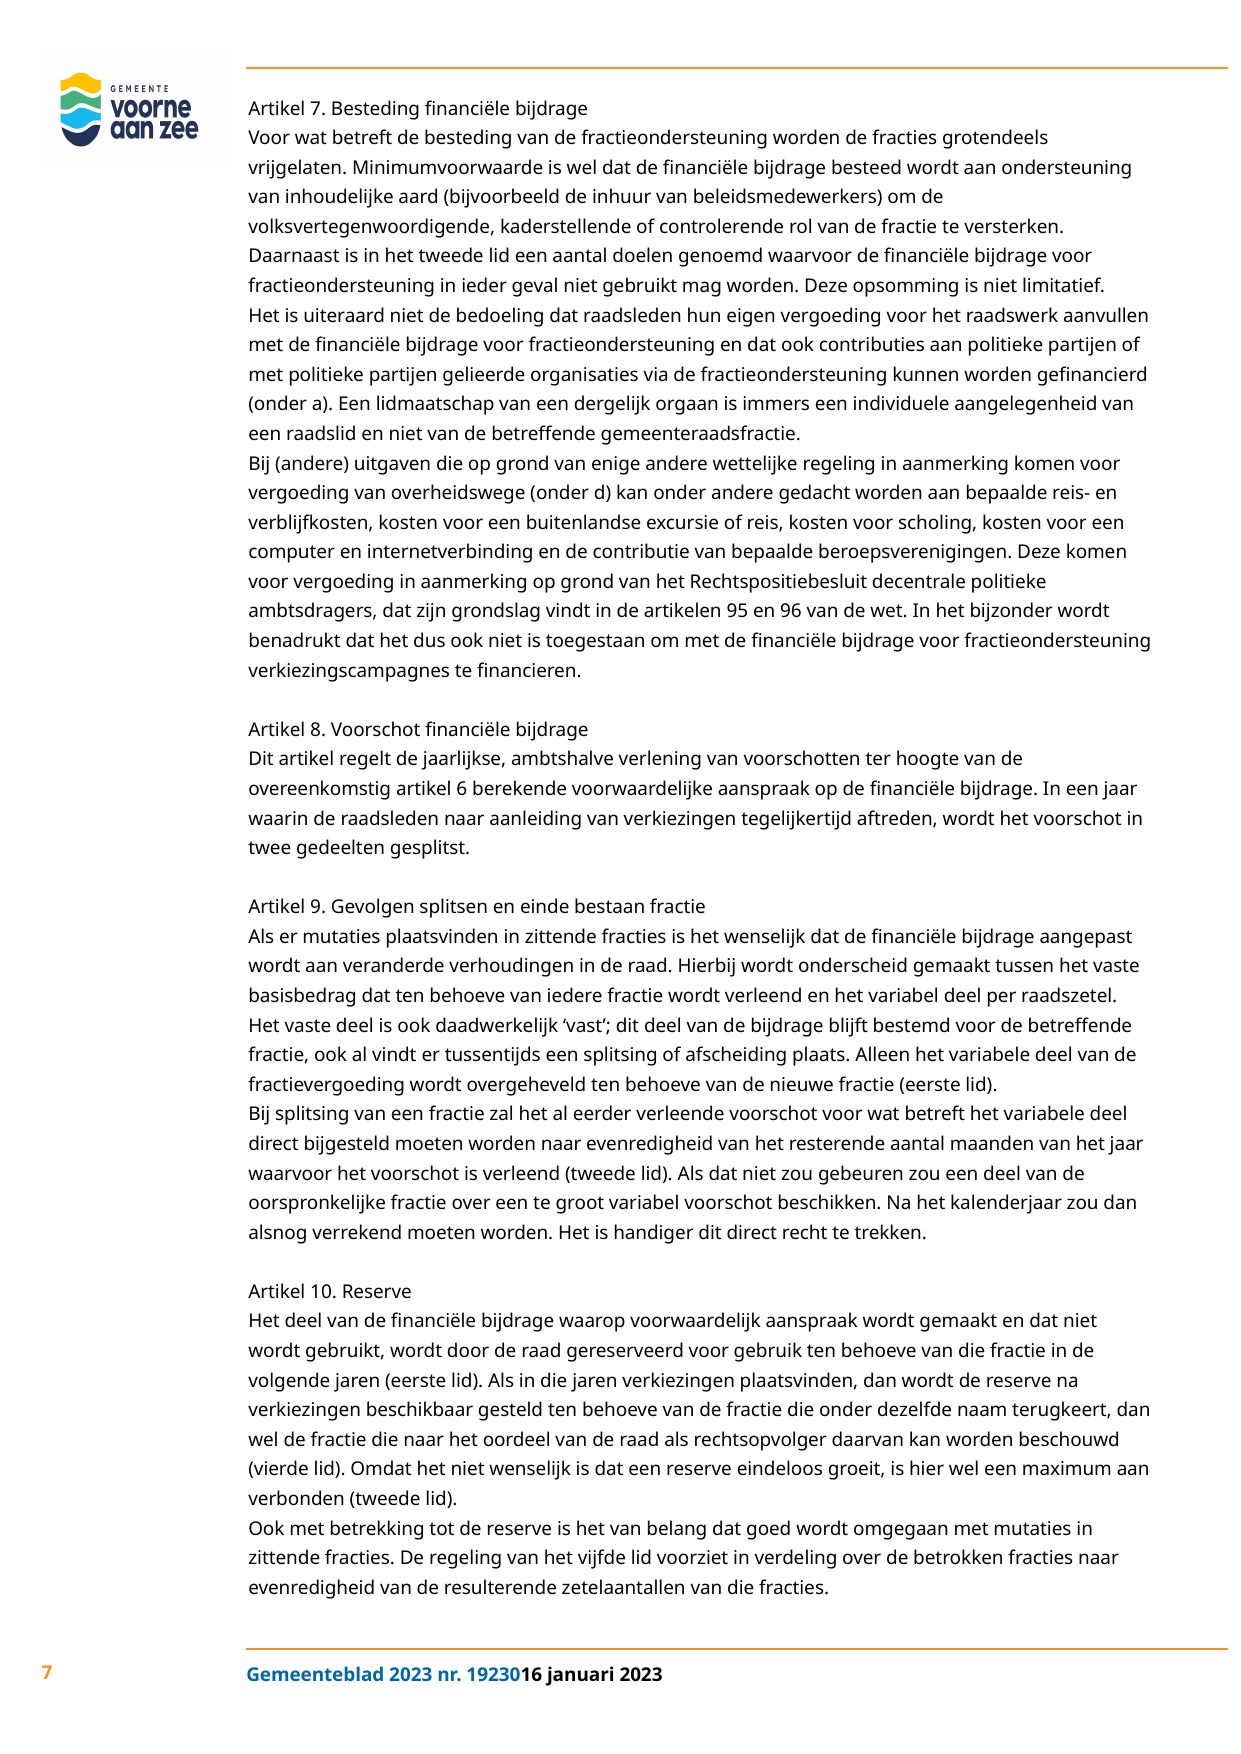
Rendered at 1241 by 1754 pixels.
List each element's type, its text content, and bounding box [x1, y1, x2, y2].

text Artikel 7. Besteding financiële bijdrage [248, 95, 1152, 121]
text Artikel 9. Gevolgen splitsen en einde bestaan fractie [248, 893, 1152, 919]
text Het deel van de financiële bijdrage waarop voorwaardelijk aanspraak wordt gemaakt en dat niet wordt gebruikt, wordt door de raad gereserveerd voor gebruik ten behoeve van die fractie in de volgende jaren (eerste lid). Als in die jaren verkiezingen plaatsvinden, dan wordt de reserve na verkiezingen beschikbaar gesteld ten behoeve van de fractie die onder dezelfde naam terugkeert, dan wel de fractie die naar het oordeel van de raad als rechtsopvolger daarvan kan worden beschouwd (vierde lid). Omdat het niet wenselijk is dat een reserve eindeloos groeit, is hier wel een maximum aan verbonden (tweede lid). [248, 1308, 1152, 1511]
text Voor wat betreft de besteding van de fractieondersteuning worden de fracties grotendeels vrijgelaten. Minimumvoorwaarde is wel dat de financiële bijdrage besteed wordt aan ondersteuning van inhoudelijke aard (bijvoorbeeld de inhuur van beleidsmedewerkers) om de volksvertegenwoordigende, kaderstellende of controlerende rol van de fractie te versterken. Daarnaast is in het tweede lid een aantal doelen genoemd waarvoor de financiële bijdrage voor fractieondersteuning in ieder geval niet gebruikt mag worden. Deze opsomming is niet limitatief. [248, 124, 1152, 298]
text Bij splitsing van een fractie zal het al eerder verleende voorschot voor wat betreft het variabele deel direct bijgesteld moeten worden naar evenredigheid van het resterende aantal maanden van het jaar waarvoor het voorschot is verleend (tweede lid). Als dat niet zou gebeuren zou een deel van de oorspronkelijke fractie over een te groot variabel voorschot beschikken. Na het kalenderjaar zou dan alsnog verrekend moeten worden. Het is handiger dit direct recht te trekken. [248, 1101, 1152, 1245]
text Dit artikel regelt de jaarlijkse, ambtshalve verlening van voorschotten ter hoogte van de overeenkomstig artikel 6 berekende voorwaardelijke aanspraak op de financiële bijdrage. In een jaar waarin de raadsleden naar aanleiding van verkiezingen tegelijkertijd aftreden, wordt het voorschot in twee gedeelten gesplitst. [248, 746, 1152, 860]
text Als er mutaties plaatsvinden in zittende fracties is het wenselijk dat de financiële bijdrage aangepast wordt aan veranderde verhoudingen in de raad. Hierbij wordt onderscheid gemaakt tussen het vaste basisbedrag dat ten behoeve van iedere fractie wordt verleend en het variabel deel per raadszetel. Het vaste deel is ook daadwerkelijk ‘vast’; dit deel van de bijdrage blijft bestemd voor de betreffende fractie, ook al vindt er tussentijds een splitsing of afscheiding plaats. Alleen het variabele deel van de fractievergoeding wordt overgeheveld ten behoeve van de nieuwe fractie (eerste lid). [248, 923, 1152, 1097]
text Bij (andere) uitgaven die op grond van enige andere wettelijke regeling in aanmerking komen voor vergoeding van overheidswege (onder d) kan onder andere gedacht worden aan bepaalde reis- en verblijfkosten, kosten voor een buitenlandse excursie of reis, kosten voor scholing, kosten voor een computer en internetverbinding en de contributie van bepaalde beroepsverenigingen. Deze komen voor vergoeding in aanmerking op grond van het Rechtspositiebesluit decentrale politieke ambtsdragers, dat zijn grondslag vindt in de artikelen 95 en 96 van de wet. In het bijzonder wordt benadrukt dat het dus ook niet is toegestaan om met de financiële bijdrage voor fractieondersteuning verkiezingscampagnes te financieren. [248, 450, 1152, 683]
text Artikel 8. Voorschot financiële bijdrage [248, 716, 1152, 742]
picture [41, 47, 231, 172]
text Het is uiteraard niet de bedoeling dat raadsleden hun eigen vergoeding voor het raadswerk aanvullen met de financiële bijdrage voor fractieondersteuning en dat ook contributies aan politieke partijen of met politieke partijen gelieerde organisaties via de fractieondersteuning kunnen worden gefinancierd (onder a). Een lidmaatschap van een dergelijk orgaan is immers een individuele aangelegenheid van een raadslid en niet van de betreffende gemeenteraadsfractie. [248, 302, 1152, 446]
text Ook met betrekking tot de reserve is het van belang dat goed wordt omgegaan met mutaties in zittende fracties. De regeling van het vijfde lid voorziet in verdeling over de betrokken fracties naar evenredigheid van de resulterende zetelaantallen van die fracties. [248, 1515, 1152, 1600]
text Artikel 10. Reserve [248, 1278, 1152, 1304]
